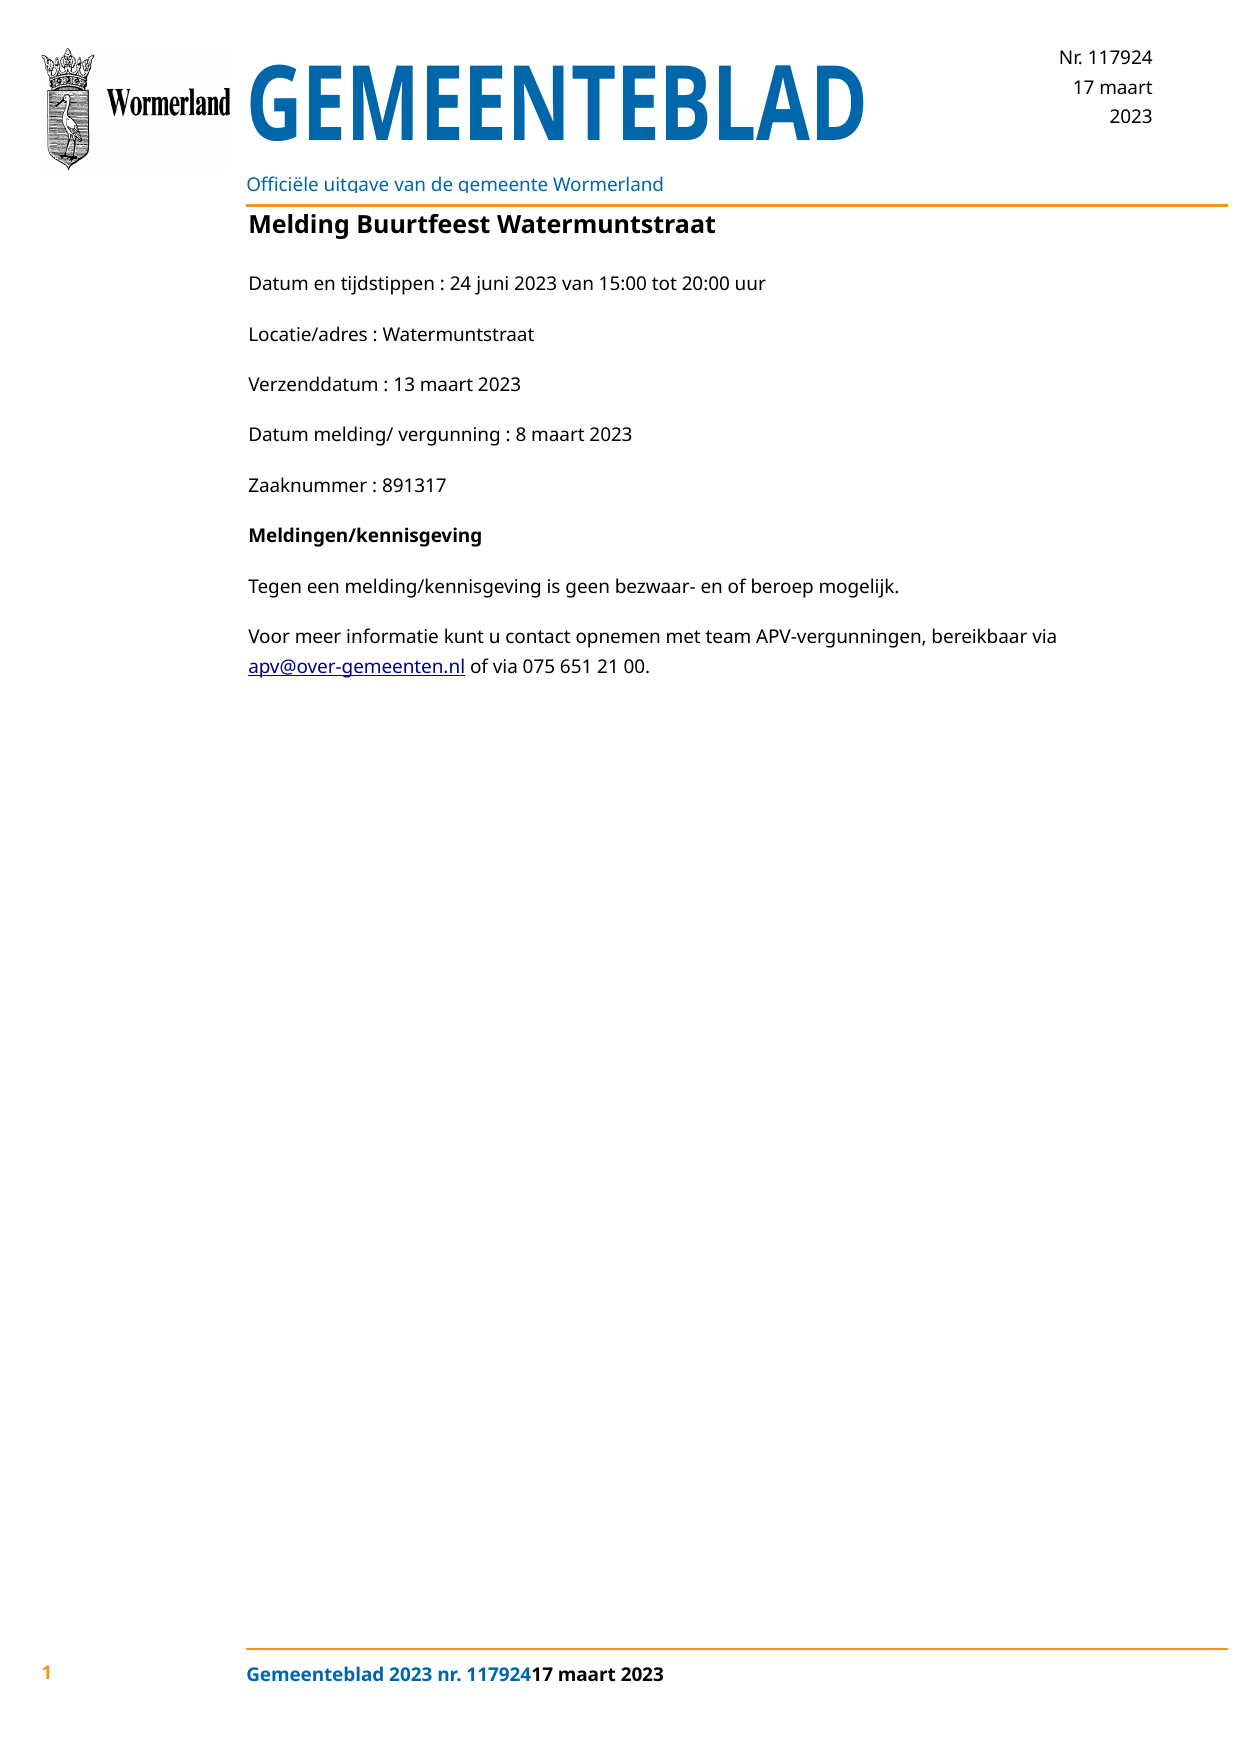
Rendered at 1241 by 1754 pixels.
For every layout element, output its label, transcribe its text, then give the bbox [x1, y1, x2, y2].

text Melding Buurtfeest Watermuntstraat [248, 207, 1152, 241]
text Tegen een melding/kennisgeving is geen bezwaar- en of beroep mogelijk. [248, 573, 1152, 598]
text Verzenddatum : 13 maart 2023 [248, 371, 1152, 397]
text Zaaknummer : 891317 [248, 472, 1152, 498]
text Datum melding/ vergunning : 8 maart 2023 [248, 422, 1152, 447]
text Meldingen/kennisgeving [248, 522, 1152, 548]
text Voor meer informatie kunt u contact opnemen met team APV-vergunningen, bereikbaar via apv@over-gemeenten.nl of via 075 651 21 00. [248, 623, 1152, 678]
text Locatie/adres : Watermuntstraat [248, 321, 1152, 346]
picture [41, 47, 231, 172]
text Datum en tijdstippen : 24 juni 2023 van 15:00 tot 20:00 uur [248, 270, 1152, 296]
